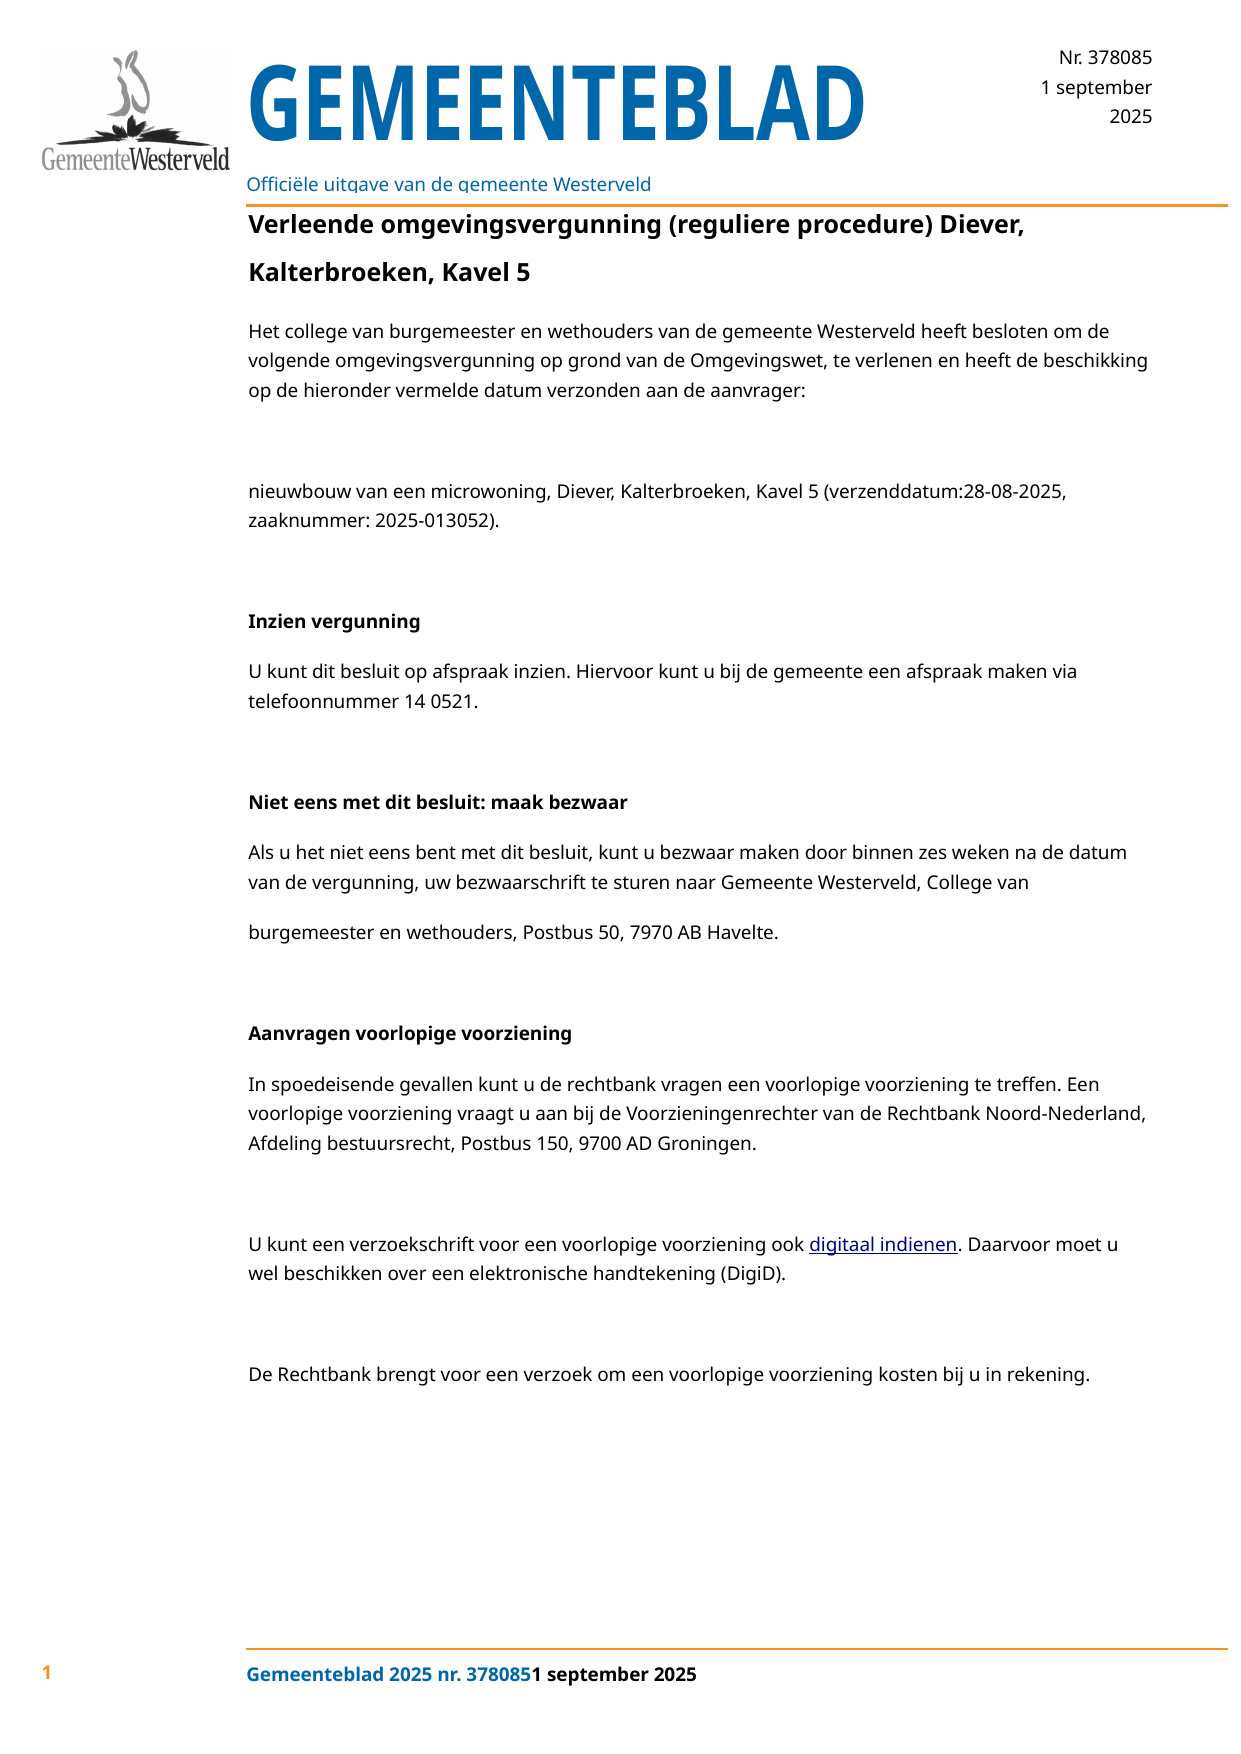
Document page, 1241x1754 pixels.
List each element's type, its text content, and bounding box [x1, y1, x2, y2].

text Niet eens met dit besluit: maak bezwaar [248, 789, 1152, 815]
text Aanvragen voorlopige voorziening [248, 1020, 1152, 1046]
text U kunt een verzoekschrift voor een voorlopige voorziening ook digitaal indienen. Daarvoor moet u wel beschikken over een elektronische handtekening (DigiD). [248, 1231, 1152, 1286]
text U kunt dit besluit op afspraak inzien. Hiervoor kunt u bij de gemeente een afspraak maken via telefoonnummer 14 0521. [248, 659, 1152, 714]
text In spoedeisende gevallen kunt u de rechtbank vragen een voorlopige voorziening te treffen. Een voorlopige voorziening vraagt u aan bij de Voorzieningenrechter van de Rechtbank Noord-Nederland, Afdeling bestuursrecht, Postbus 150, 9700 AD Groningen. [248, 1071, 1152, 1156]
text Als u het niet eens bent met dit besluit, kunt u bezwaar maken door binnen zes weken na de datum van de vergunning, uw bezwaarschrift te sturen naar Gemeente Westerveld, College van [248, 839, 1152, 895]
text nieuwbouw van een microwoning, Diever, Kalterbroeken, Kavel 5 (verzenddatum:28-08-2025, zaaknummer: 2025-013052). [248, 478, 1152, 533]
text Inzien vergunning [248, 608, 1152, 634]
text Verleende omgevingsvergunning (reguliere procedure) Diever, Kalterbroeken, Kavel 5 [248, 207, 1152, 288]
text De Rechtbank brengt voor een verzoek om een voorlopige voorziening kosten bij u in rekening. [248, 1361, 1152, 1387]
picture [41, 47, 231, 172]
text burgemeester en wethouders, Postbus 50, 7970 AB Havelte. [248, 919, 1152, 945]
text Het college van burgemeester en wethouders van de gemeente Westerveld heeft besloten om de volgende omgevingsvergunning op grond van de Omgevingswet, te verlenen en heeft de beschikking op de hieronder vermelde datum verzonden aan de aanvrager: [248, 318, 1152, 403]
